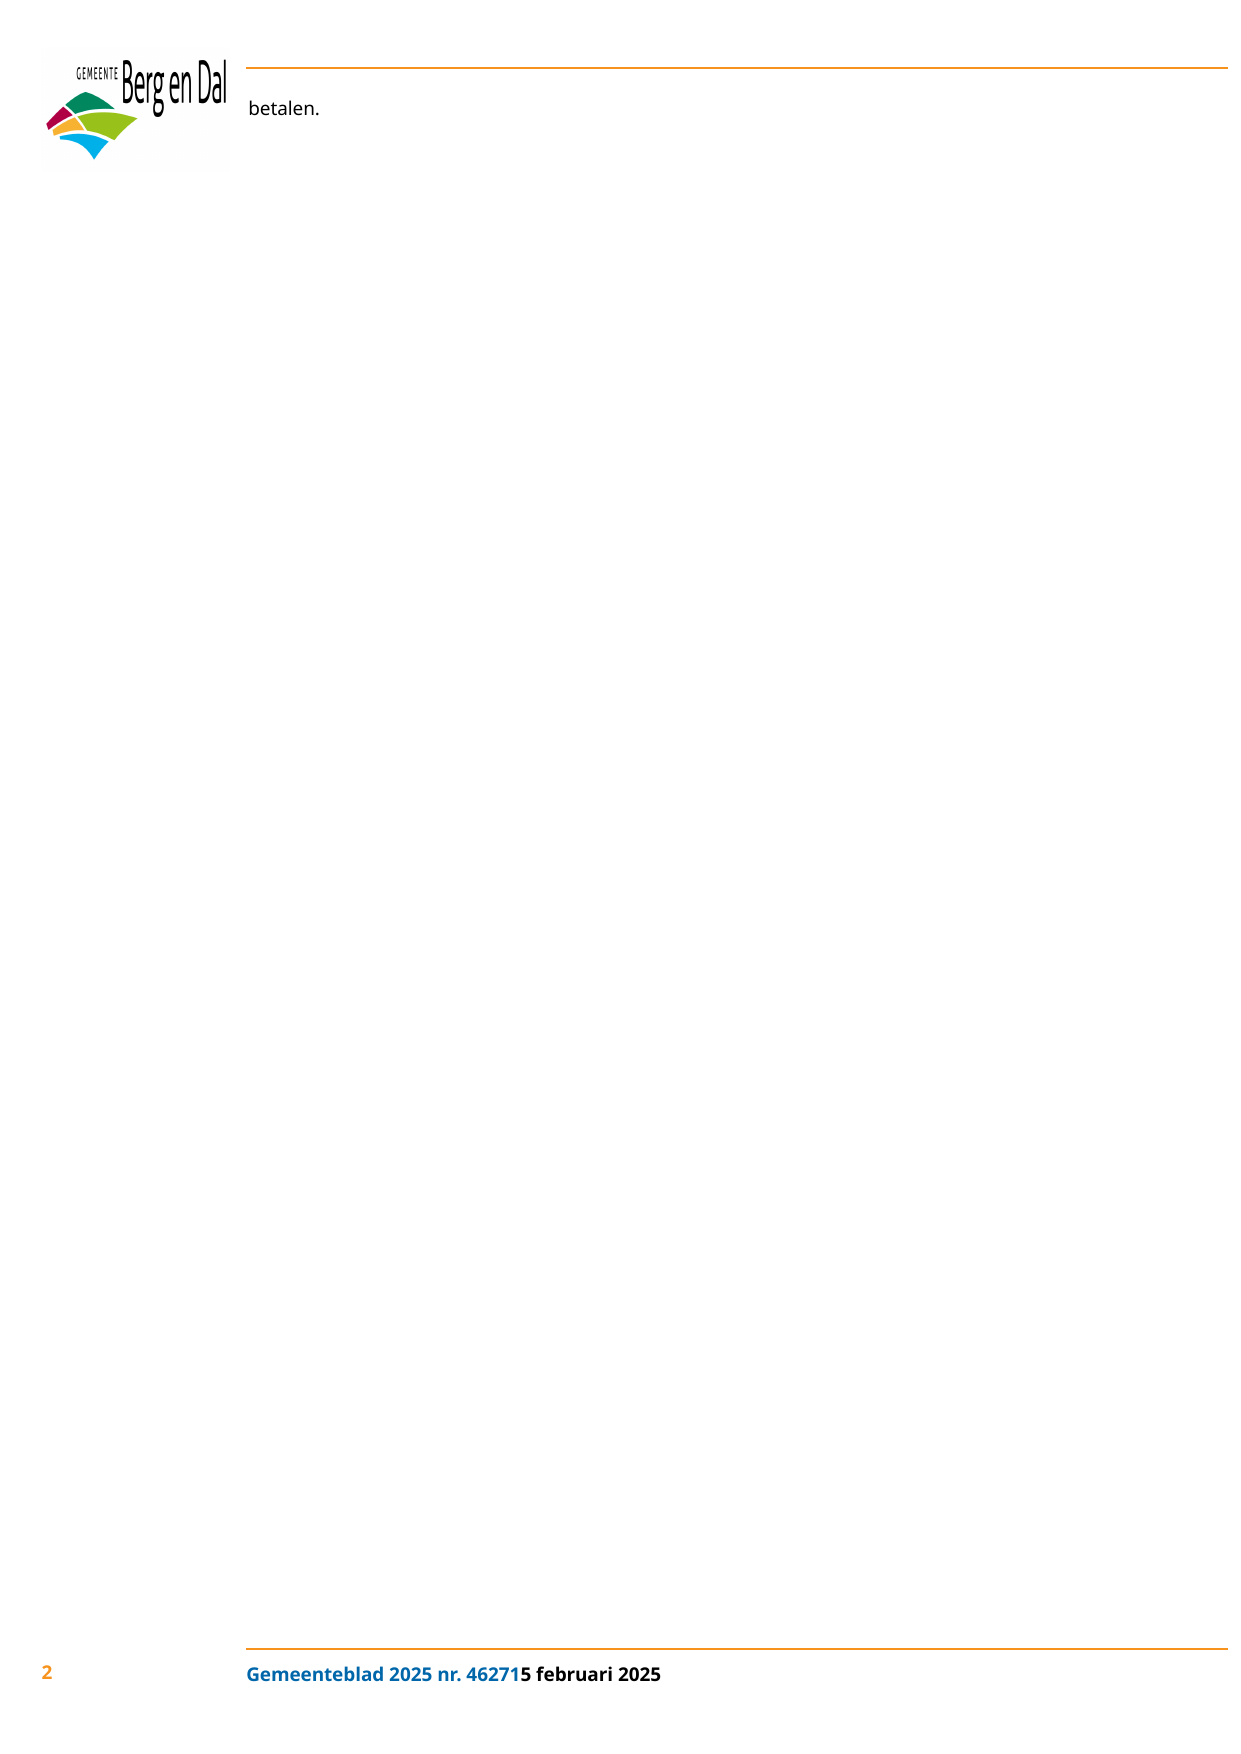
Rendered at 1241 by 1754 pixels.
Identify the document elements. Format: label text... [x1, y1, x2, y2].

picture [41, 47, 231, 172]
text betalen. [248, 95, 1152, 121]
